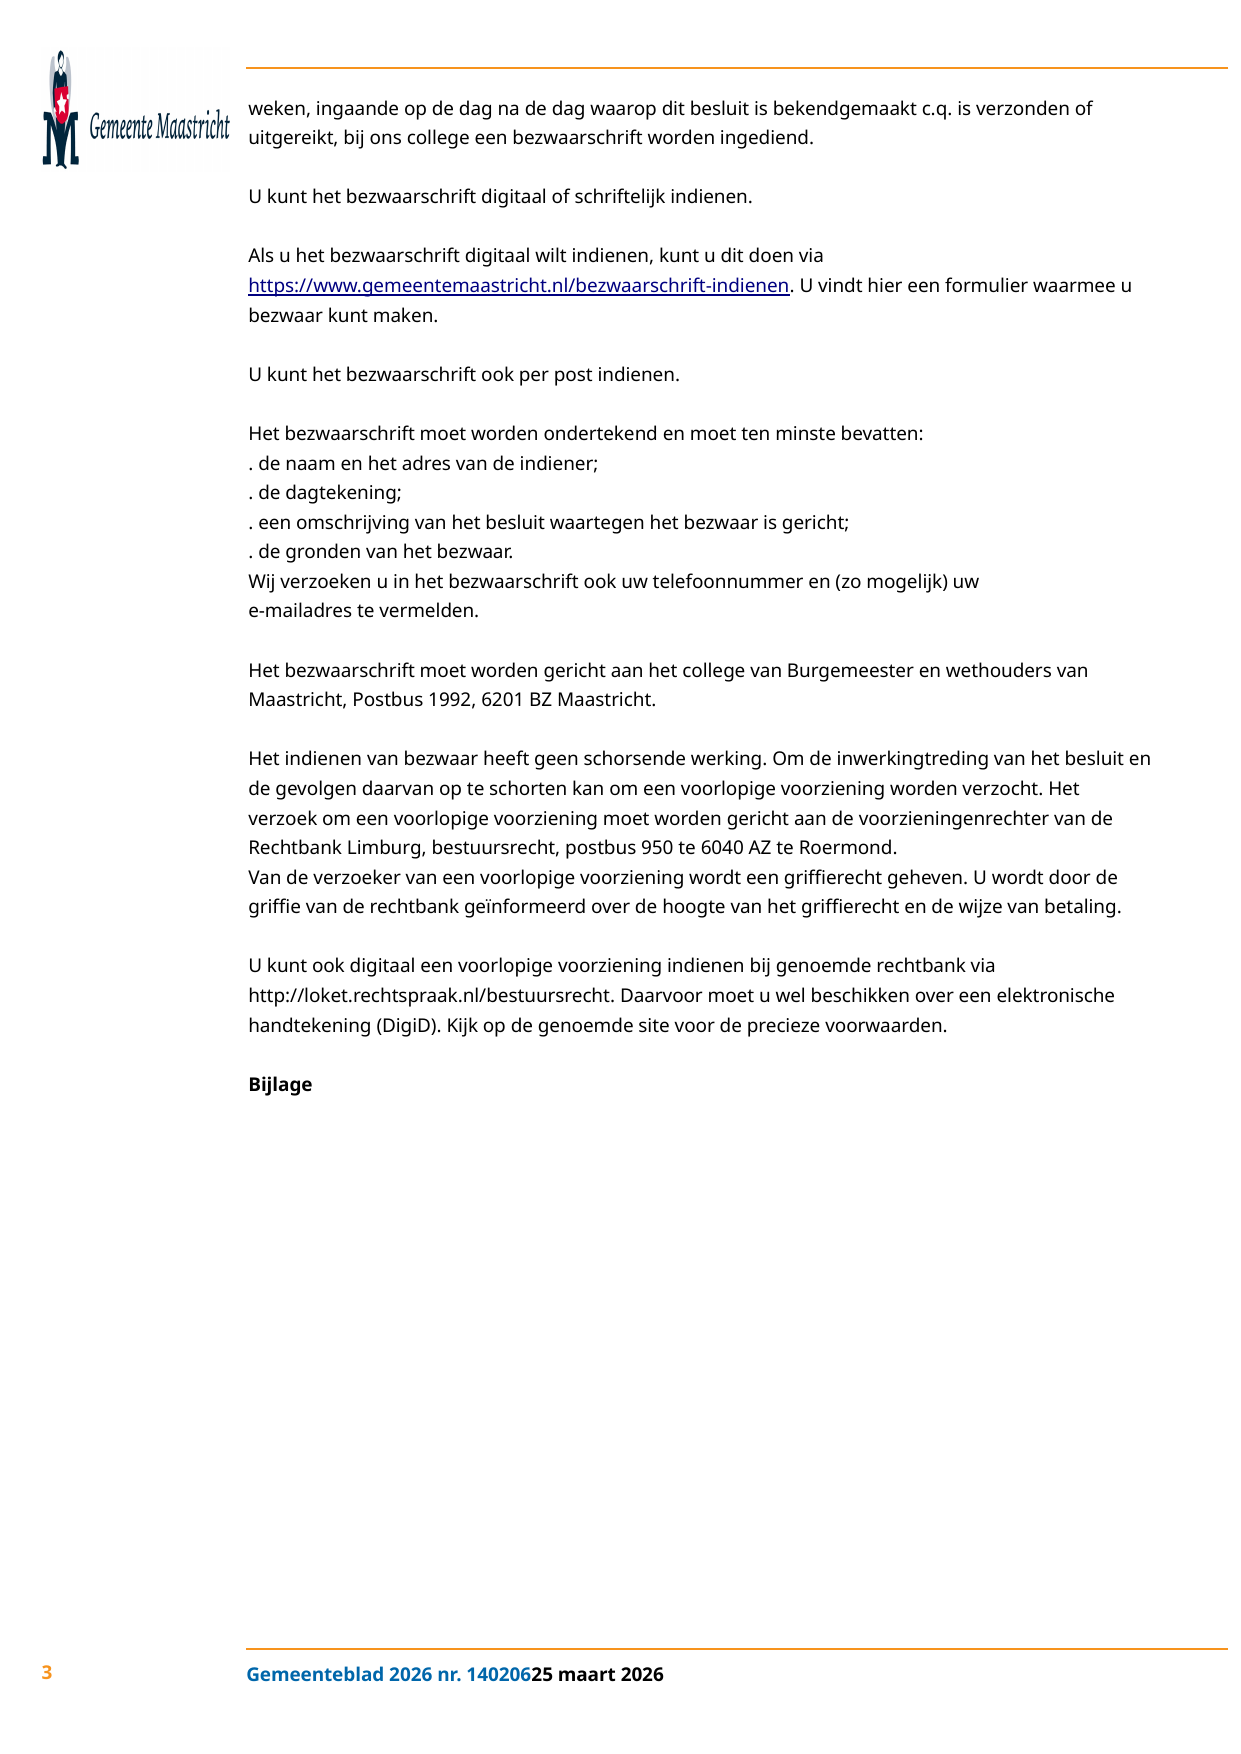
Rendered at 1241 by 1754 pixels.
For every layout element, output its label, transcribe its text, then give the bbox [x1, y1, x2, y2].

text . de naam en het adres van de indiener; [248, 450, 1152, 476]
text Het indienen van bezwaar heeft geen schorsende werking. Om de inwerkingtreding van het besluit en de gevolgen daarvan op te schorten kan om een voorlopige voorziening worden verzocht. Het verzoek om een voorlopige voorziening moet worden gericht aan de voorzieningenrechter van de Rechtbank Limburg, bestuursrecht, postbus 950 te 6040 AZ te Roermond. [248, 746, 1152, 860]
text U kunt het bezwaarschrift ook per post indienen. [248, 361, 1152, 387]
text Bijlage [248, 1071, 1152, 1097]
text . de dagtekening; [248, 479, 1152, 505]
text Als u het bezwaarschrift digitaal wilt indienen, kunt u dit doen via https://www.gemeentemaastricht.nl/bezwaarschrift-indienen. U vindt hier een formulier waarmee u bezwaar kunt maken. [248, 243, 1152, 328]
text Het bezwaarschrift moet worden ondertekend en moet ten minste bevatten: [248, 420, 1152, 446]
picture [41, 47, 231, 172]
text . een omschrijving van het besluit waartegen het bezwaar is gericht; [248, 509, 1152, 535]
text e-mailadres te vermelden. [248, 598, 1152, 623]
text . de gronden van het bezwaar. [248, 538, 1152, 564]
text Wij verzoeken u in het bezwaarschrift ook uw telefoonnummer en (zo mogelijk) uw [248, 568, 1152, 594]
text weken, ingaande op de dag na de dag waarop dit besluit is bekendgemaakt c.q. is verzonden of uitgereikt, bij ons college een bezwaarschrift worden ingediend. [248, 95, 1152, 150]
text Van de verzoeker van een voorlopige voorziening wordt een griffierecht geheven. U wordt door de griffie van de rechtbank geïnformeerd over de hoogte van het griffierecht en de wijze van betaling. [248, 864, 1152, 919]
text U kunt ook digitaal een voorlopige voorziening indienen bij genoemde rechtbank via http://loket.rechtspraak.nl/bestuursrecht. Daarvoor moet u wel beschikken over een elektronische handtekening (DigiD). Kijk op de genoemde site voor de precieze voorwaarden. [248, 953, 1152, 1038]
text Het bezwaarschrift moet worden gericht aan het college van Burgemeester en wethouders van Maastricht, Postbus 1992, 6201 BZ Maastricht. [248, 657, 1152, 712]
text U kunt het bezwaarschrift digitaal of schriftelijk indienen. [248, 183, 1152, 209]
